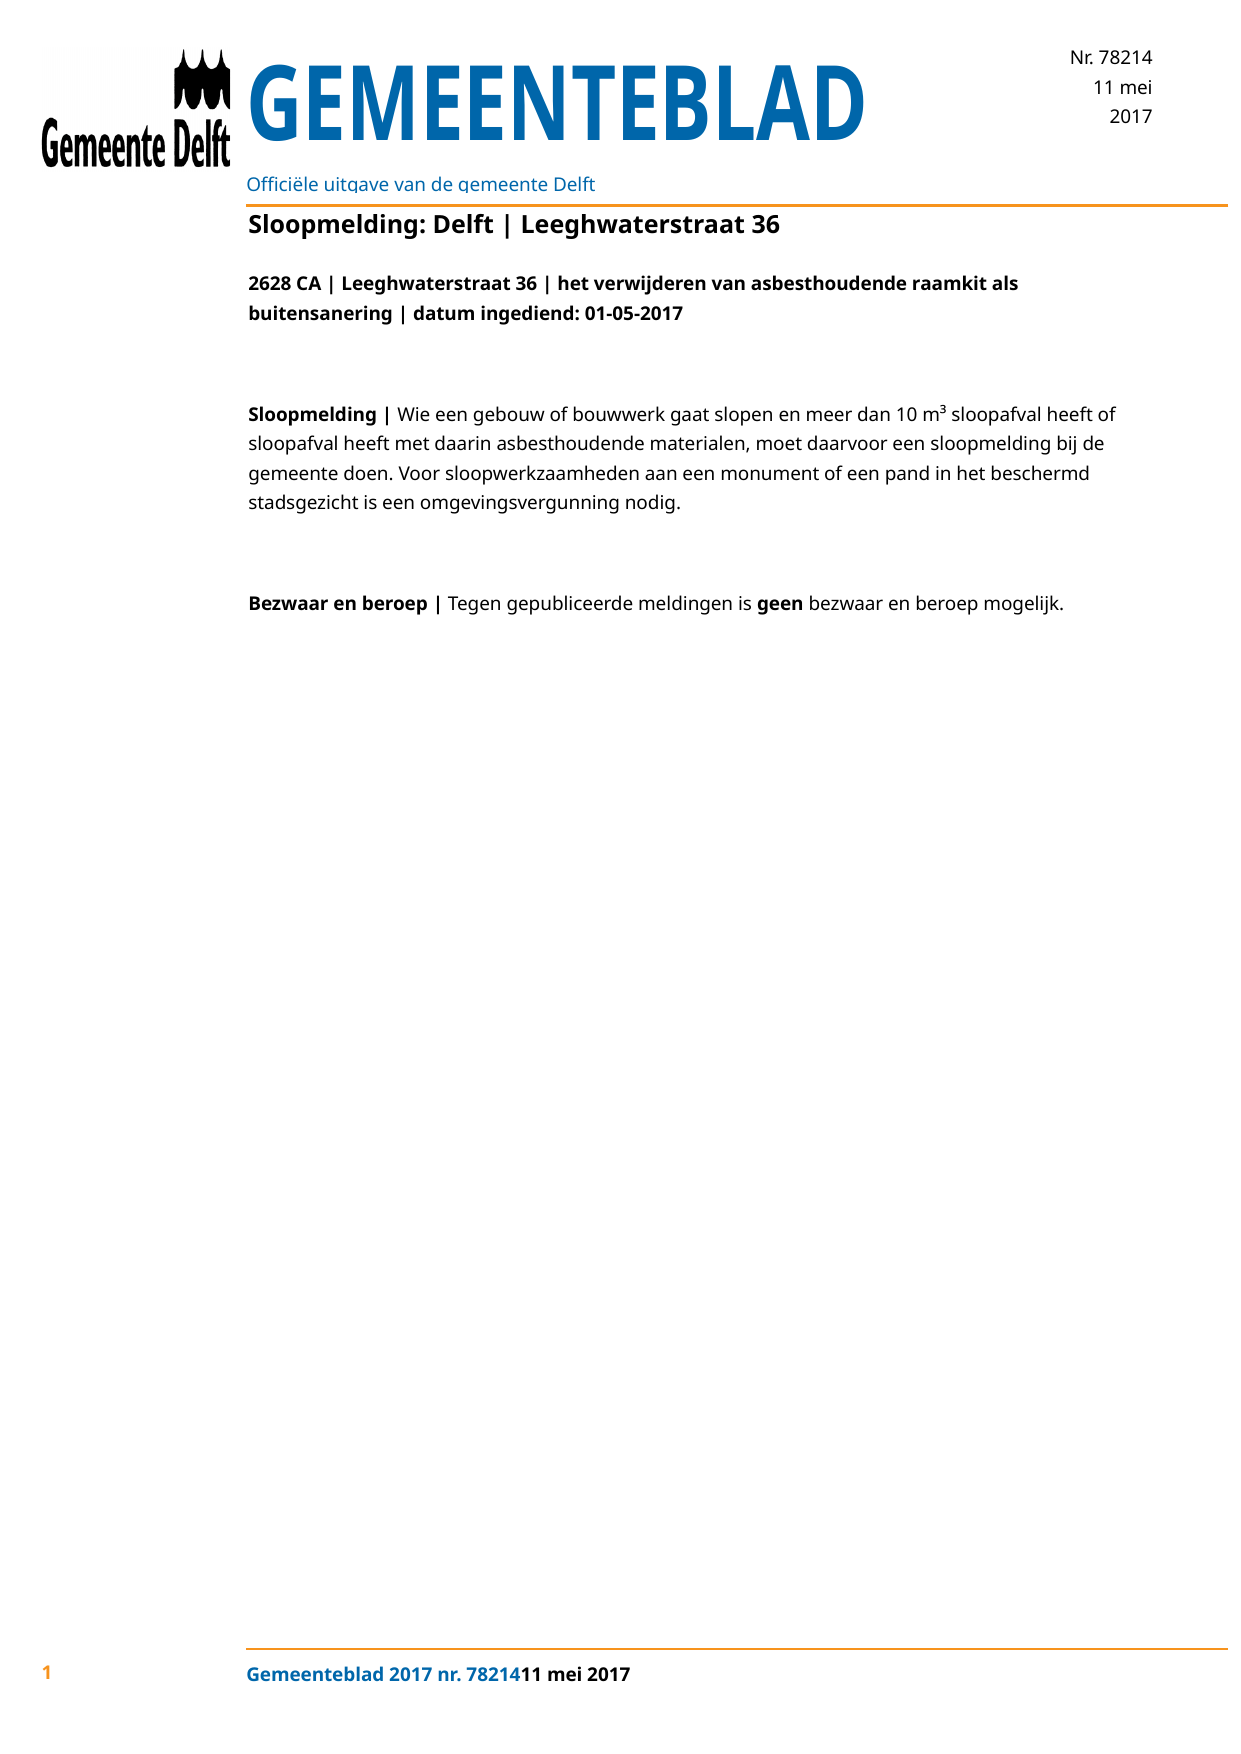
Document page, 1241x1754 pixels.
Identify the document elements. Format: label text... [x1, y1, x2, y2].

text 2628 CA | Leeghwaterstraat 36 | het verwijderen van asbesthoudende raamkit als buitensanering | datum ingediend: 01-05-2017 [248, 270, 1152, 326]
text Bezwaar en beroep | Tegen gepubliceerde meldingen is geen bezwaar en beroep mogelijk. [248, 590, 1152, 616]
text Sloopmelding: Delft | Leeghwaterstraat 36 [248, 207, 1152, 241]
picture [41, 47, 231, 172]
text Sloopmelding | Wie een gebouw of bouwwerk gaat slopen en meer dan 10 m³ sloopafval heeft of sloopafval heeft met daarin asbesthoudende materialen, moet daarvoor een sloopmelding bij de gemeente doen. Voor sloopwerkzaamheden aan een monument of een pand in het beschermd stadsgezicht is een omgevingsvergunning nodig. [248, 401, 1152, 515]
